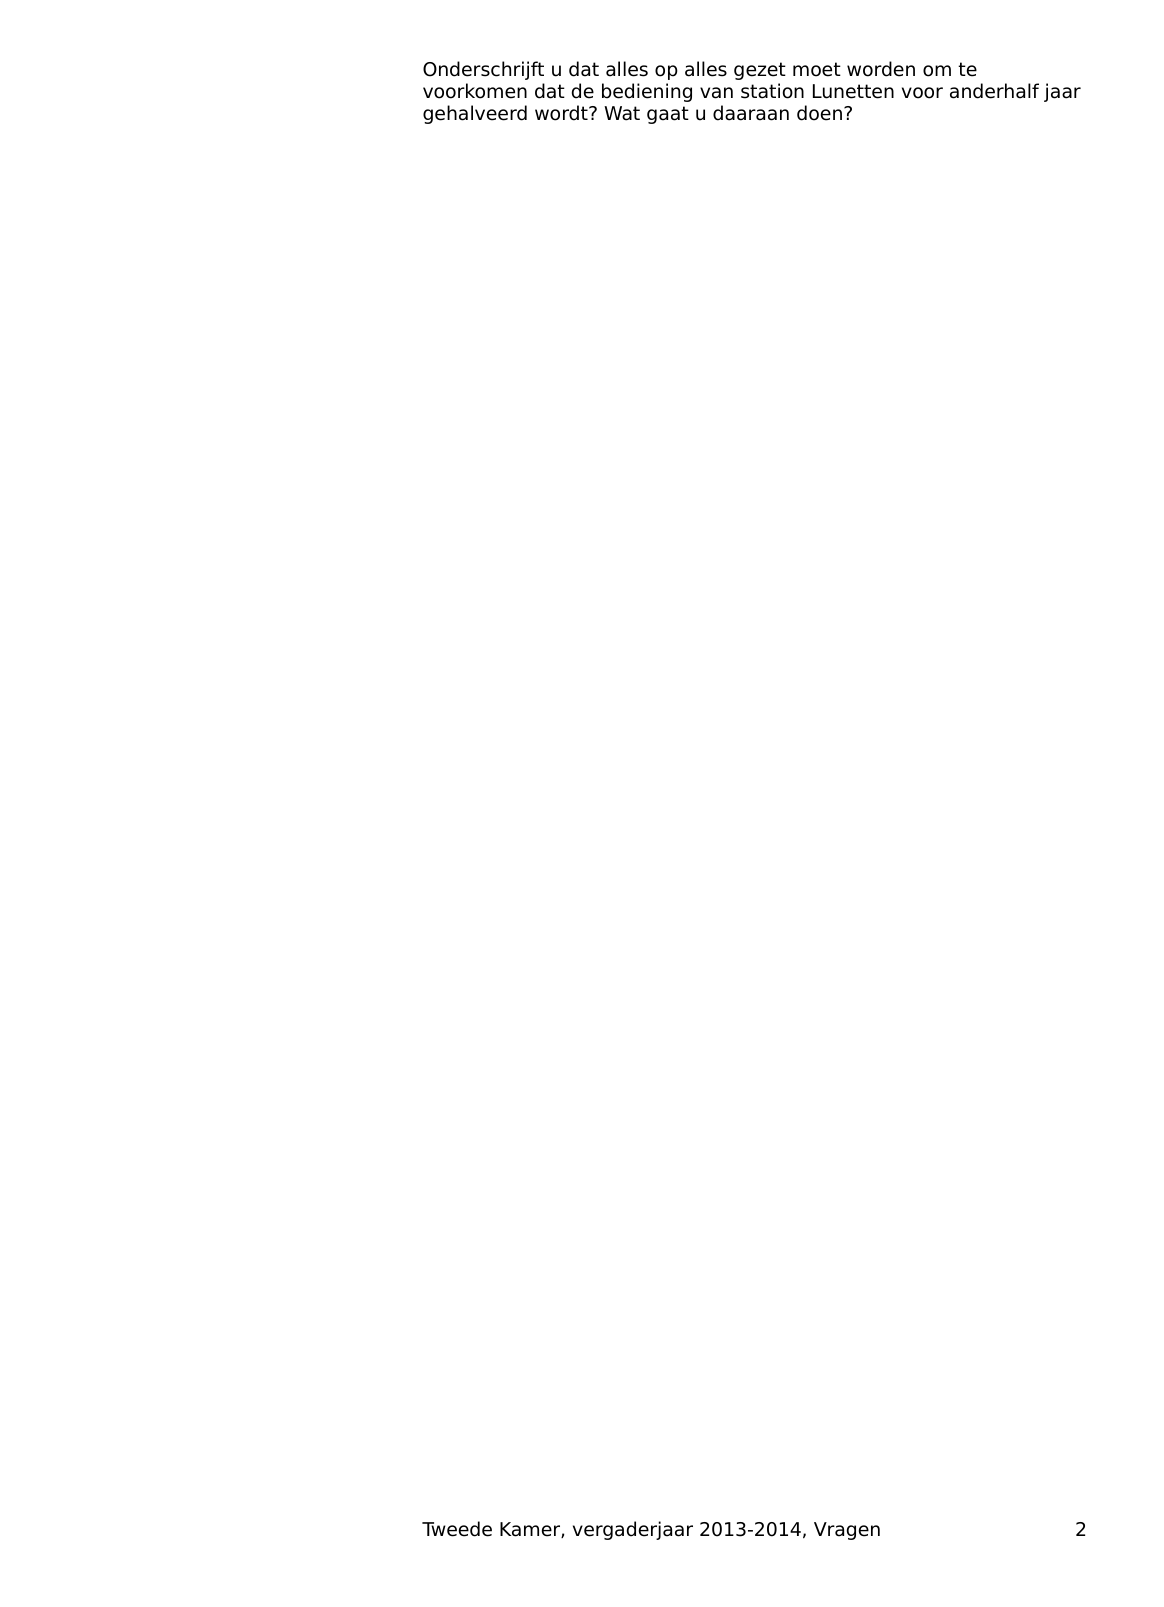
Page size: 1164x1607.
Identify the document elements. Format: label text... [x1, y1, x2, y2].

text Onderschrijft u dat alles op alles gezet moet worden om te voorkomen dat de bediening van station Lunetten voor anderhalf jaar gehalveerd wordt? Wat gaat u daaraan doen? [422, 59, 1087, 125]
